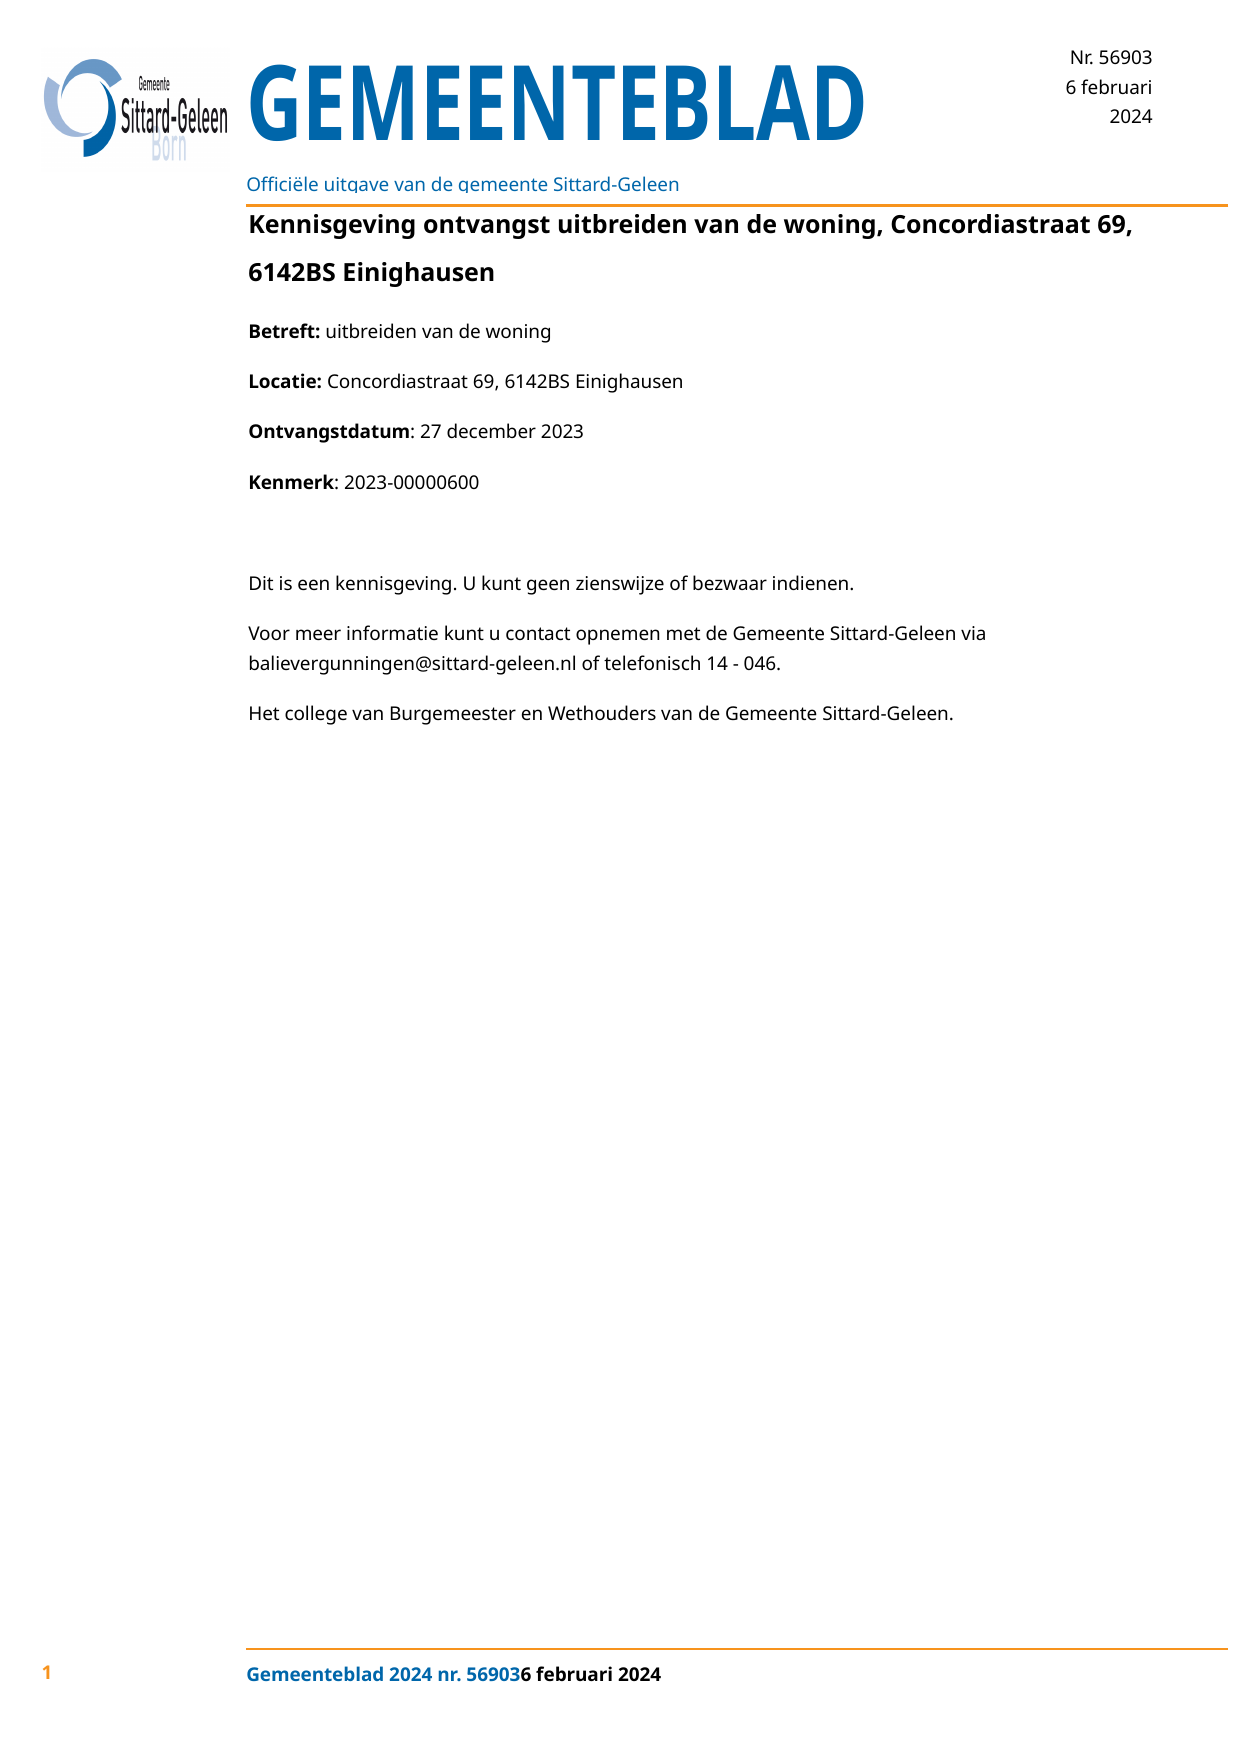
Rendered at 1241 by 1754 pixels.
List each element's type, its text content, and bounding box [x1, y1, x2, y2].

text Voor meer informatie kunt u contact opnemen met de Gemeente Sittard-Geleen via balievergunningen@sittard-geleen.nl of telefonisch 14 - 046. [248, 620, 1152, 676]
text Het college van Burgemeester en Wethouders van de Gemeente Sittard-Geleen. [248, 700, 1152, 726]
text Kennisgeving ontvangst uitbreiden van de woning, Concordiastraat 69, 6142BS Einighausen [248, 207, 1152, 288]
text Locatie: Concordiastraat 69, 6142BS Einighausen [248, 368, 1152, 394]
text Kenmerk: 2023-00000600 [248, 469, 1152, 495]
text Dit is een kennisgeving. U kunt geen zienswijze of bezwaar indienen. [248, 570, 1152, 596]
text Ontvangstdatum: 27 december 2023 [248, 419, 1152, 444]
picture [41, 47, 231, 172]
text Betreft: uitbreiden van de woning [248, 318, 1152, 344]
